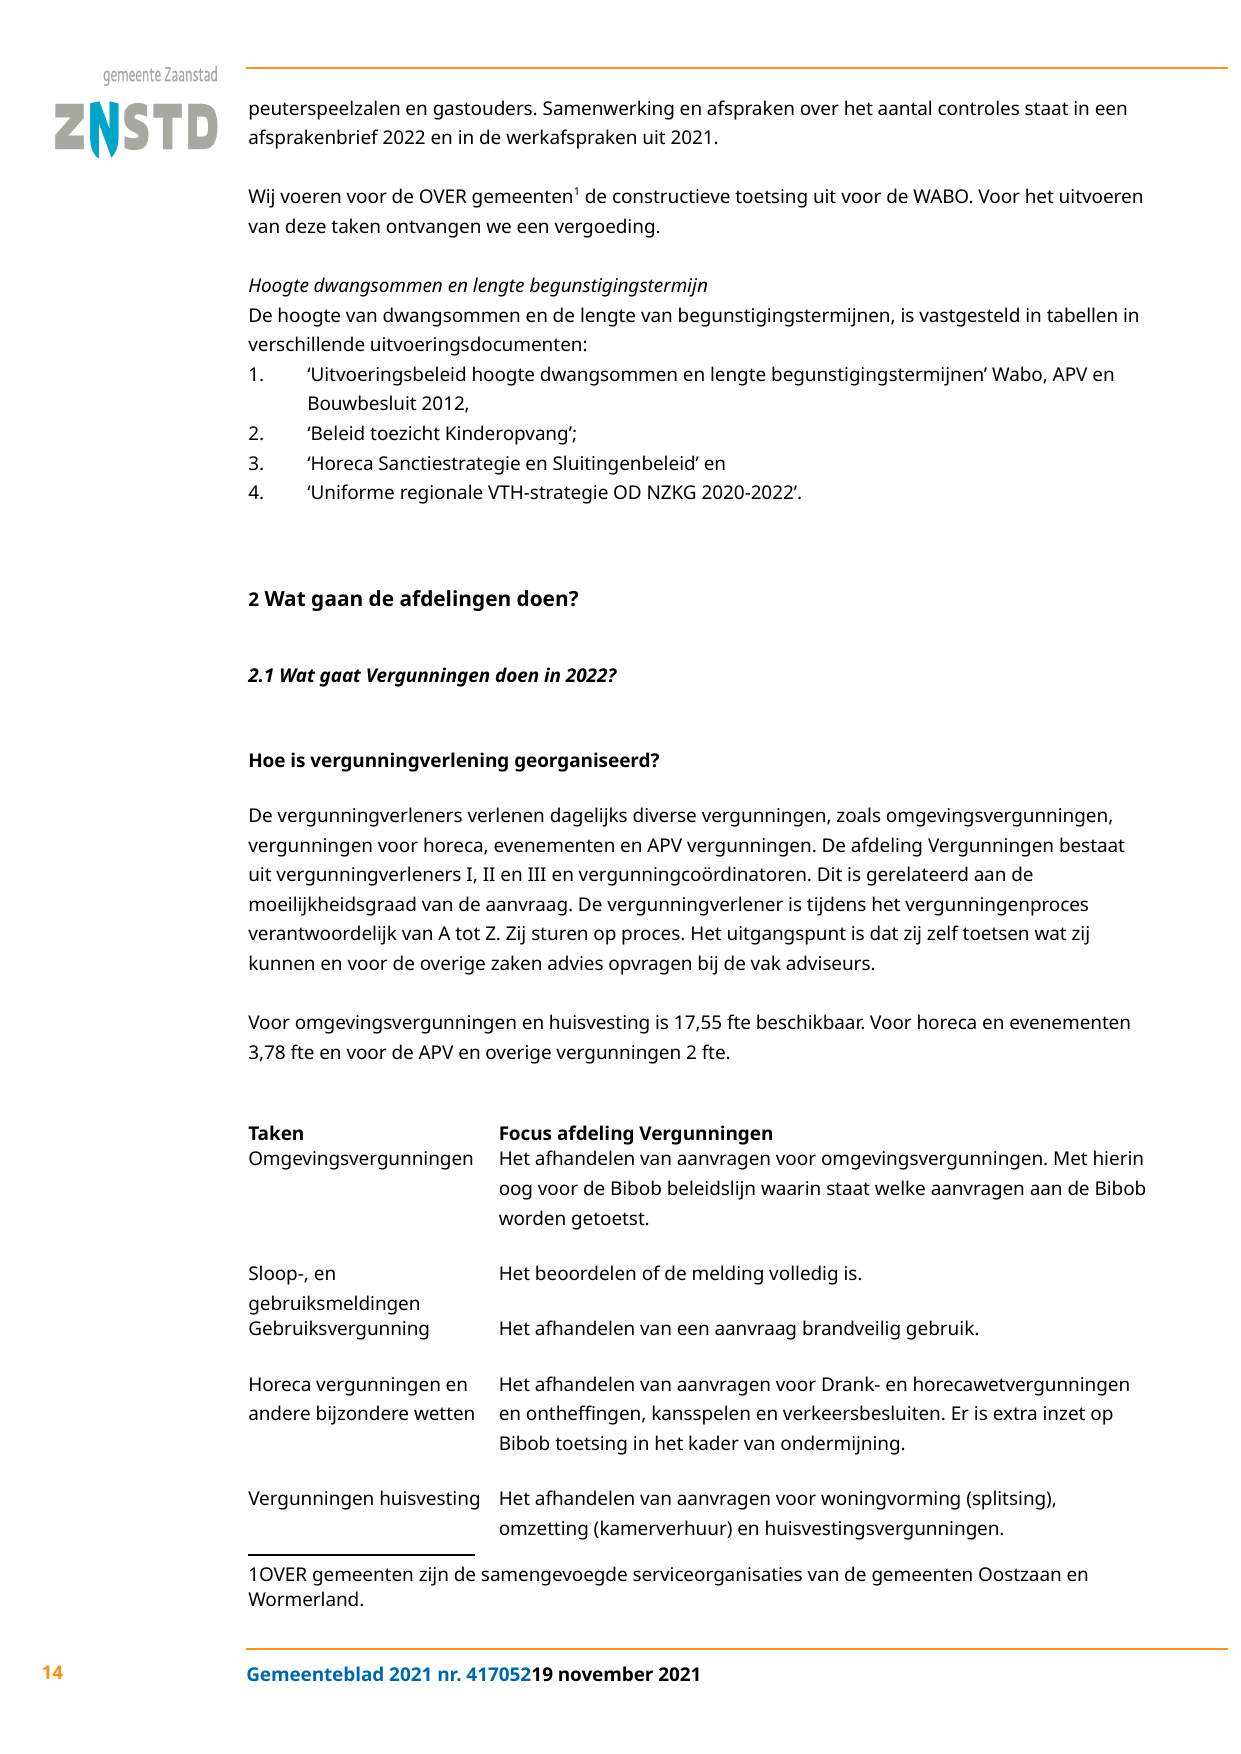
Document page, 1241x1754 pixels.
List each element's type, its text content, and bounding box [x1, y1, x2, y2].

table_cell Het afhandelen van aanvragen voor woningvorming (splitsing), omzetting (kamerverhuur) en huisvestingsvergunningen. [499, 1485, 1152, 1541]
table_cell Omgevingsvergunningen [248, 1146, 498, 1260]
list ‘Horeca Sanctiestrategie en Sluitingenbeleid’ en [248, 450, 1152, 476]
table_cell Hoe is vergunningverlening georganiseerd? [248, 747, 1152, 773]
list ‘Beleid toezicht Kinderopvang’; [248, 420, 1152, 446]
text De hoogte van dwangsommen en de lengte van begunstigingstermijnen, is vastgesteld in tabellen in verschillende uitvoeringsdocumenten: [248, 302, 1152, 357]
list ‘Uniforme regionale VTH-strategie OD NZKG 2020-2022’. [248, 479, 1152, 505]
table_cell [248, 1094, 1152, 1120]
text OVER gemeenten zijn de samengevoegde serviceorganisaties van de gemeenten Oostzaan en Wormerland. [248, 1561, 1152, 1612]
text Wij voeren voor de OVER gemeenten de constructieve toetsing uit voor de WABO. Voor het uitvoeren van deze taken ontvangen we een vergoeding. [248, 183, 1152, 239]
list ‘Uitvoeringsbeleid hoogte dwangsommen en lengte begunstigingstermijnen’ Wabo, APV en Bouwbesluit 2012, [248, 361, 1152, 416]
table_cell Het afhandelen van aanvragen voor omgevingsvergunningen. Met hierin oog voor de Bibob beleidslijn waarin staat welke aanvragen aan de Bibob worden getoetst. [499, 1146, 1152, 1260]
table_cell Vergunningen huisvesting [248, 1485, 498, 1541]
table_cell Taken [248, 1120, 498, 1146]
table_cell Horeca vergunningen en andere bijzondere wetten [248, 1371, 498, 1485]
table_cell De vergunningverleners verlenen dagelijks diverse vergunningen, zoals omgevingsvergunningen, vergunningen voor horeca, evenementen en APV vergunningen. De afdeling Vergunningen bestaat uit vergunningverleners I, II en III en vergunningcoördinatoren. Dit is gerelateerd aan de moeilijkheidsgraad van de aanvraag. De vergunningverlener is tijdens het vergunningenproces verantwoordelijk van A tot Z. Zij sturen op proces. Het uitgangspunt is dat zij zelf toetsen wat zij kunnen en voor de overige zaken advies opvragen bij de vak adviseurs. Voor omgevingsvergunningen en huisvesting is 17,55 fte beschikbaar. Voor horeca en evenementen 3,78 fte en voor de APV en overige vergunningen 2 fte. [248, 773, 1152, 1094]
text 2 Wat gaan de afdelingen doen? [248, 584, 1152, 613]
table_cell Het afhandelen van een aanvraag brandveilig gebruik. [499, 1315, 1152, 1371]
table_cell Het beoordelen of de melding volledig is. [499, 1260, 1152, 1315]
table_cell Gebruiksvergunning [248, 1315, 498, 1371]
table_header [248, 721, 1152, 747]
table_cell Focus afdeling Vergunningen [499, 1120, 1152, 1146]
picture [41, 47, 231, 172]
text peuterspeelzalen en gastouders. Samenwerking en afspraken over het aantal controles staat in een afsprakenbrief 2022 en in de werkafspraken uit 2021. [248, 95, 1152, 150]
text Hoogte dwangsommen en lengte begunstigingstermijn [248, 272, 1152, 298]
table_cell Sloop-, en gebruiksmeldingen [248, 1260, 498, 1315]
table_cell Het afhandelen van aanvragen voor Drank- en horecawetvergunningen en ontheffingen, kansspelen en verkeersbesluiten. Er is extra inzet op Bibob toetsing in het kader van ondermijning. [499, 1371, 1152, 1485]
text 2.1 Wat gaat Vergunningen doen in 2022? [248, 662, 1152, 688]
